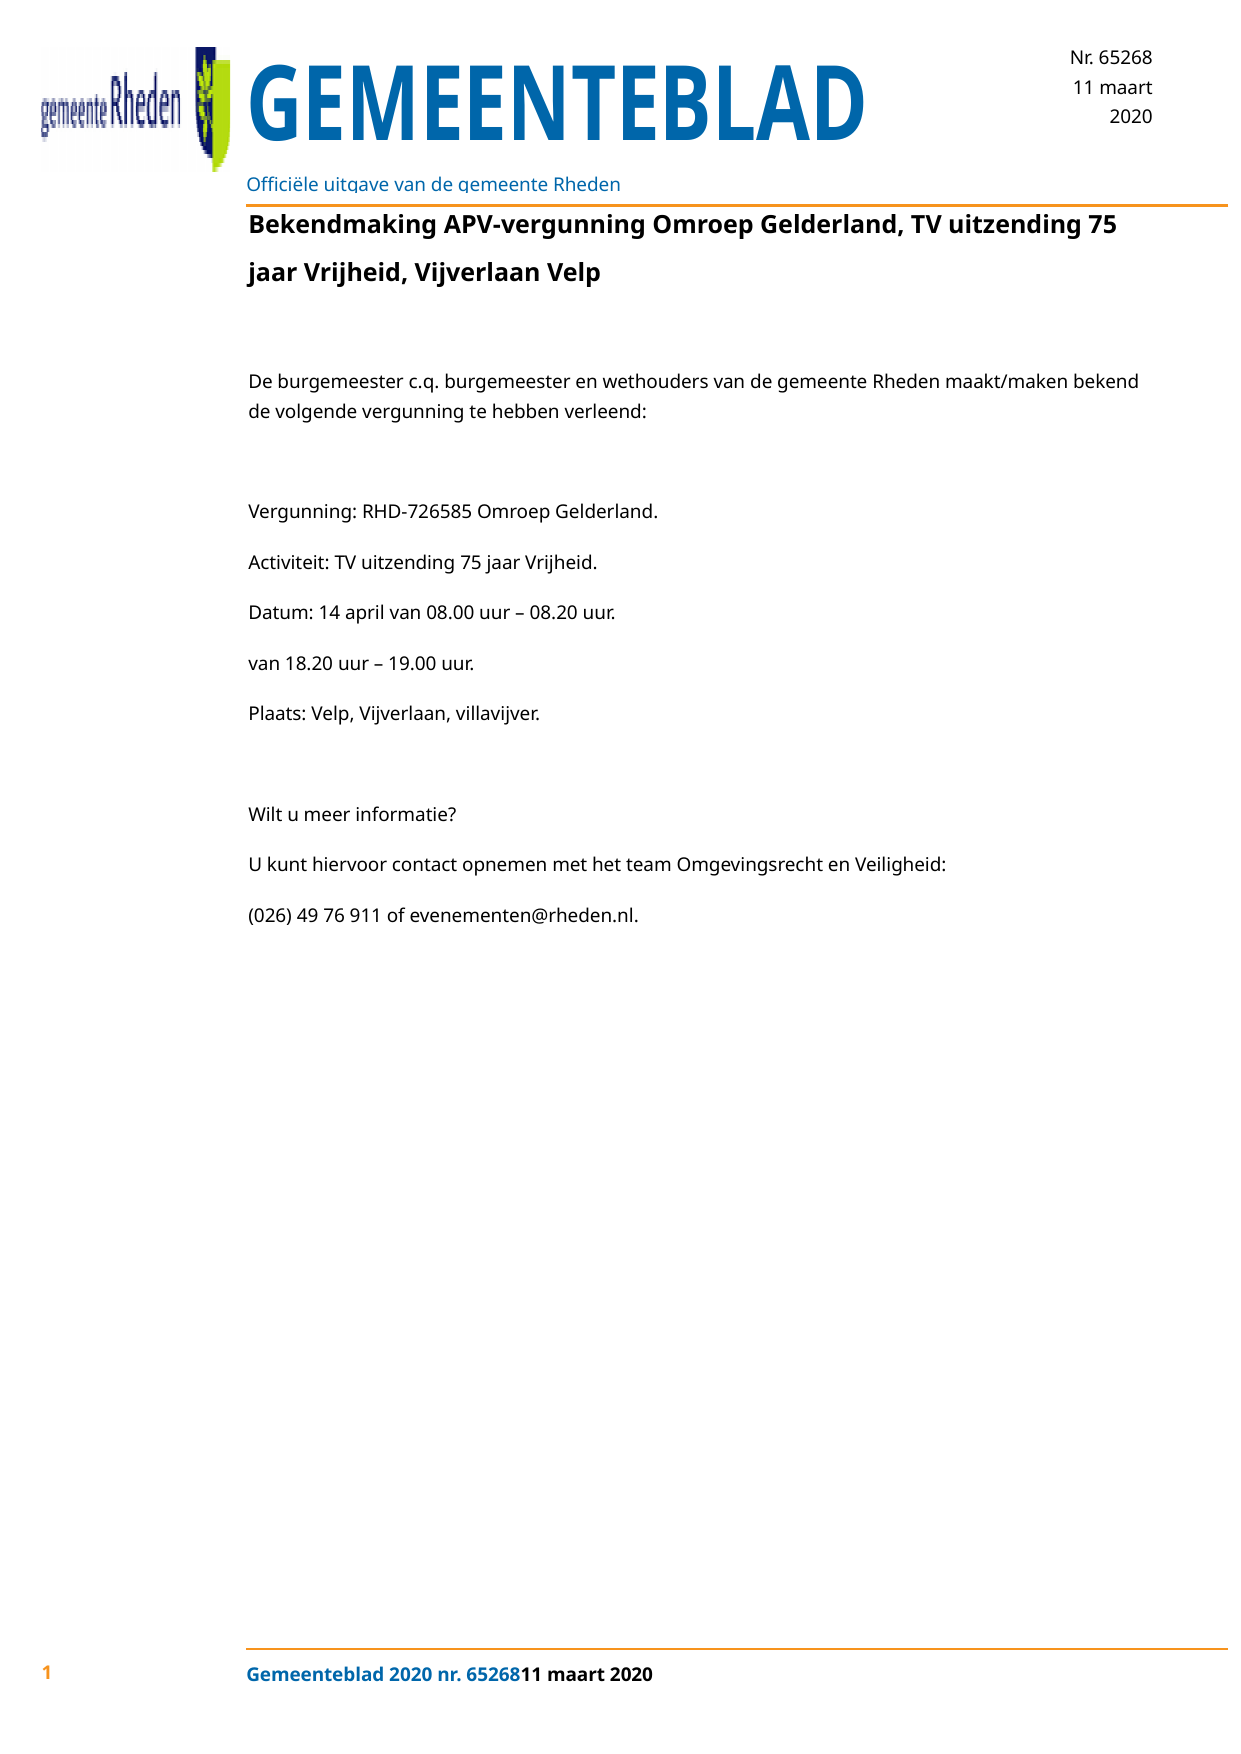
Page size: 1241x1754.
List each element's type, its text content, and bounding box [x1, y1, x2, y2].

text U kunt hiervoor contact opnemen met het team Omgevingsrecht en Veiligheid: [248, 852, 1152, 877]
text Vergunning: RHD-726585 Omroep Gelderland. [248, 499, 1152, 524]
text van 18.20 uur – 19.00 uur. [248, 650, 1152, 676]
text (026) 49 76 911 of evenementen@rheden.nl. [248, 902, 1152, 928]
text De burgemeester c.q. burgemeester en wethouders van de gemeente Rheden maakt/maken bekend de volgende vergunning te hebben verleend: [248, 368, 1152, 424]
text Datum: 14 april van 08.00 uur – 08.20 uur. [248, 599, 1152, 625]
text Wilt u meer informatie? [248, 801, 1152, 827]
picture [41, 47, 231, 172]
text Bekendmaking APV-vergunning Omroep Gelderland, TV uitzending 75 jaar Vrijheid, Vijverlaan Velp [248, 207, 1152, 288]
text Plaats: Velp, Vijverlaan, villavijver. [248, 700, 1152, 726]
text Activiteit: TV uitzending 75 jaar Vrijheid. [248, 549, 1152, 575]
